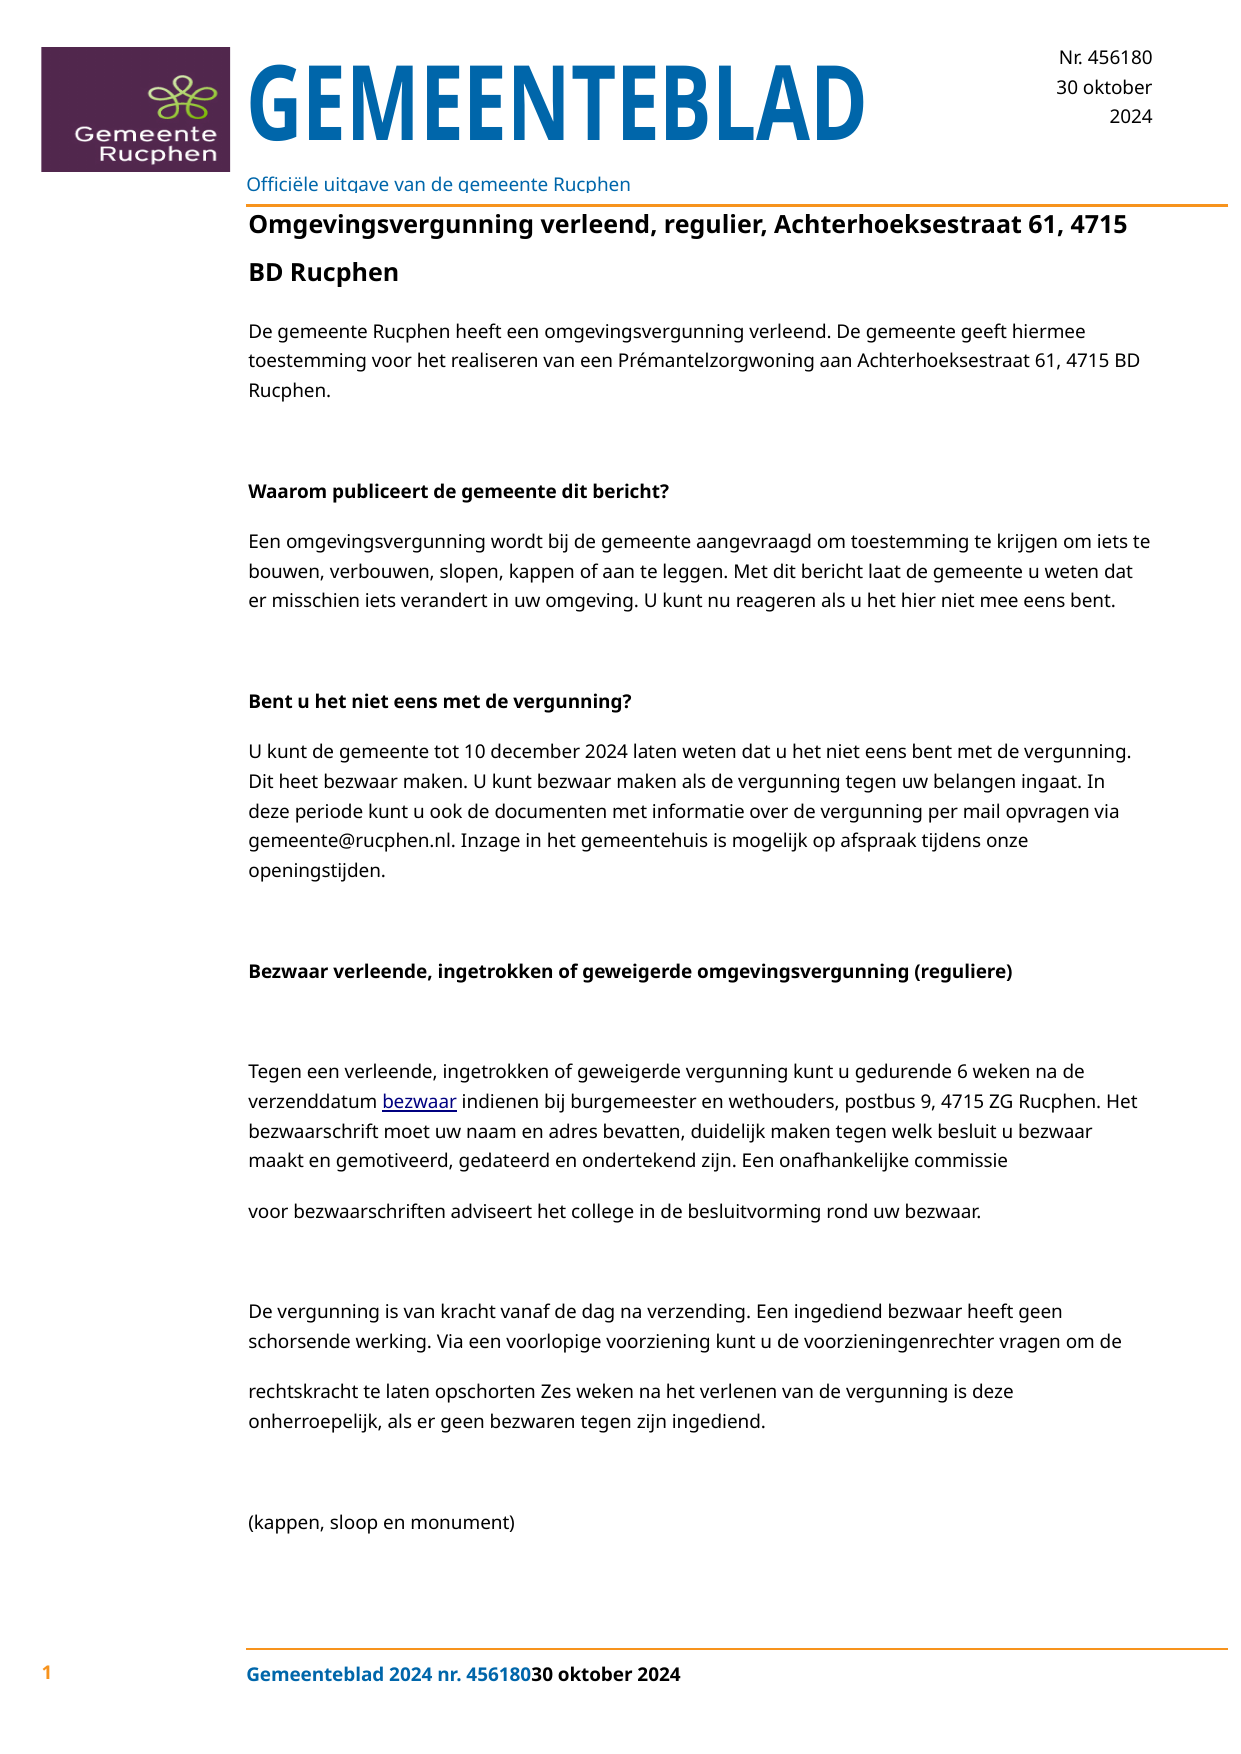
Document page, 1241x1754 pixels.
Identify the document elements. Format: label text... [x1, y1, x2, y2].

text De gemeente Rucphen heeft een omgevingsvergunning verleend. De gemeente geeft hiermee toestemming voor het realiseren van een Prémantelzorgwoning aan Achterhoeksestraat 61, 4715 BD Rucphen. [248, 318, 1152, 403]
text Waarom publiceert de gemeente dit bericht? [248, 478, 1152, 504]
text (kappen, sloop en monument) [248, 1509, 1152, 1535]
text U kunt de gemeente tot 10 december 2024 laten weten dat u het niet eens bent met de vergunning. Dit heet bezwaar maken. U kunt bezwaar maken als de vergunning tegen uw belangen ingaat. In deze periode kunt u ook de documenten met informatie over de vergunning per mail opvragen via gemeente@rucphen.nl. Inzage in het gemeentehuis is mogelijk op afspraak tijdens onze openingstijden. [248, 739, 1152, 883]
text Tegen een verleende, ingetrokken of geweigerde vergunning kunt u gedurende 6 weken na de verzenddatum bezwaar indienen bij burgemeester en wethouders, postbus 9, 4715 ZG Rucphen. Het bezwaarschrift moet uw naam en adres bevatten, duidelijk maken tegen welk besluit u bezwaar maakt en gemotiveerd, gedateerd en ondertekend zijn. Een onafhankelijke commissie [248, 1059, 1152, 1173]
text De vergunning is van kracht vanaf de dag na verzending. Een ingediend bezwaar heeft geen schorsende werking. Via een voorlopige voorziening kunt u de voorzieningenrechter vragen om de [248, 1299, 1152, 1354]
text Een omgevingsvergunning wordt bij de gemeente aangevraagd om toestemming te krijgen om iets te bouwen, verbouwen, slopen, kappen of aan te leggen. Met dit bericht laat de gemeente u weten dat er misschien iets verandert in uw omgeving. U kunt nu reageren als u het hier niet mee eens bent. [248, 528, 1152, 613]
text Omgevingsvergunning verleend, regulier, Achterhoeksestraat 61, 4715 BD Rucphen [248, 207, 1152, 288]
text voor bezwaarschriften adviseert het college in de besluitvorming rond uw bezwaar. [248, 1198, 1152, 1224]
text Bezwaar verleende, ingetrokken of geweigerde omgevingsvergunning (reguliere) [248, 958, 1152, 984]
text rechtskracht te laten opschorten Zes weken na het verlenen van de vergunning is deze onherroepelijk, als er geen bezwaren tegen zijn ingediend. [248, 1379, 1152, 1434]
picture [41, 47, 231, 172]
text Bent u het niet eens met de vergunning? [248, 688, 1152, 714]
